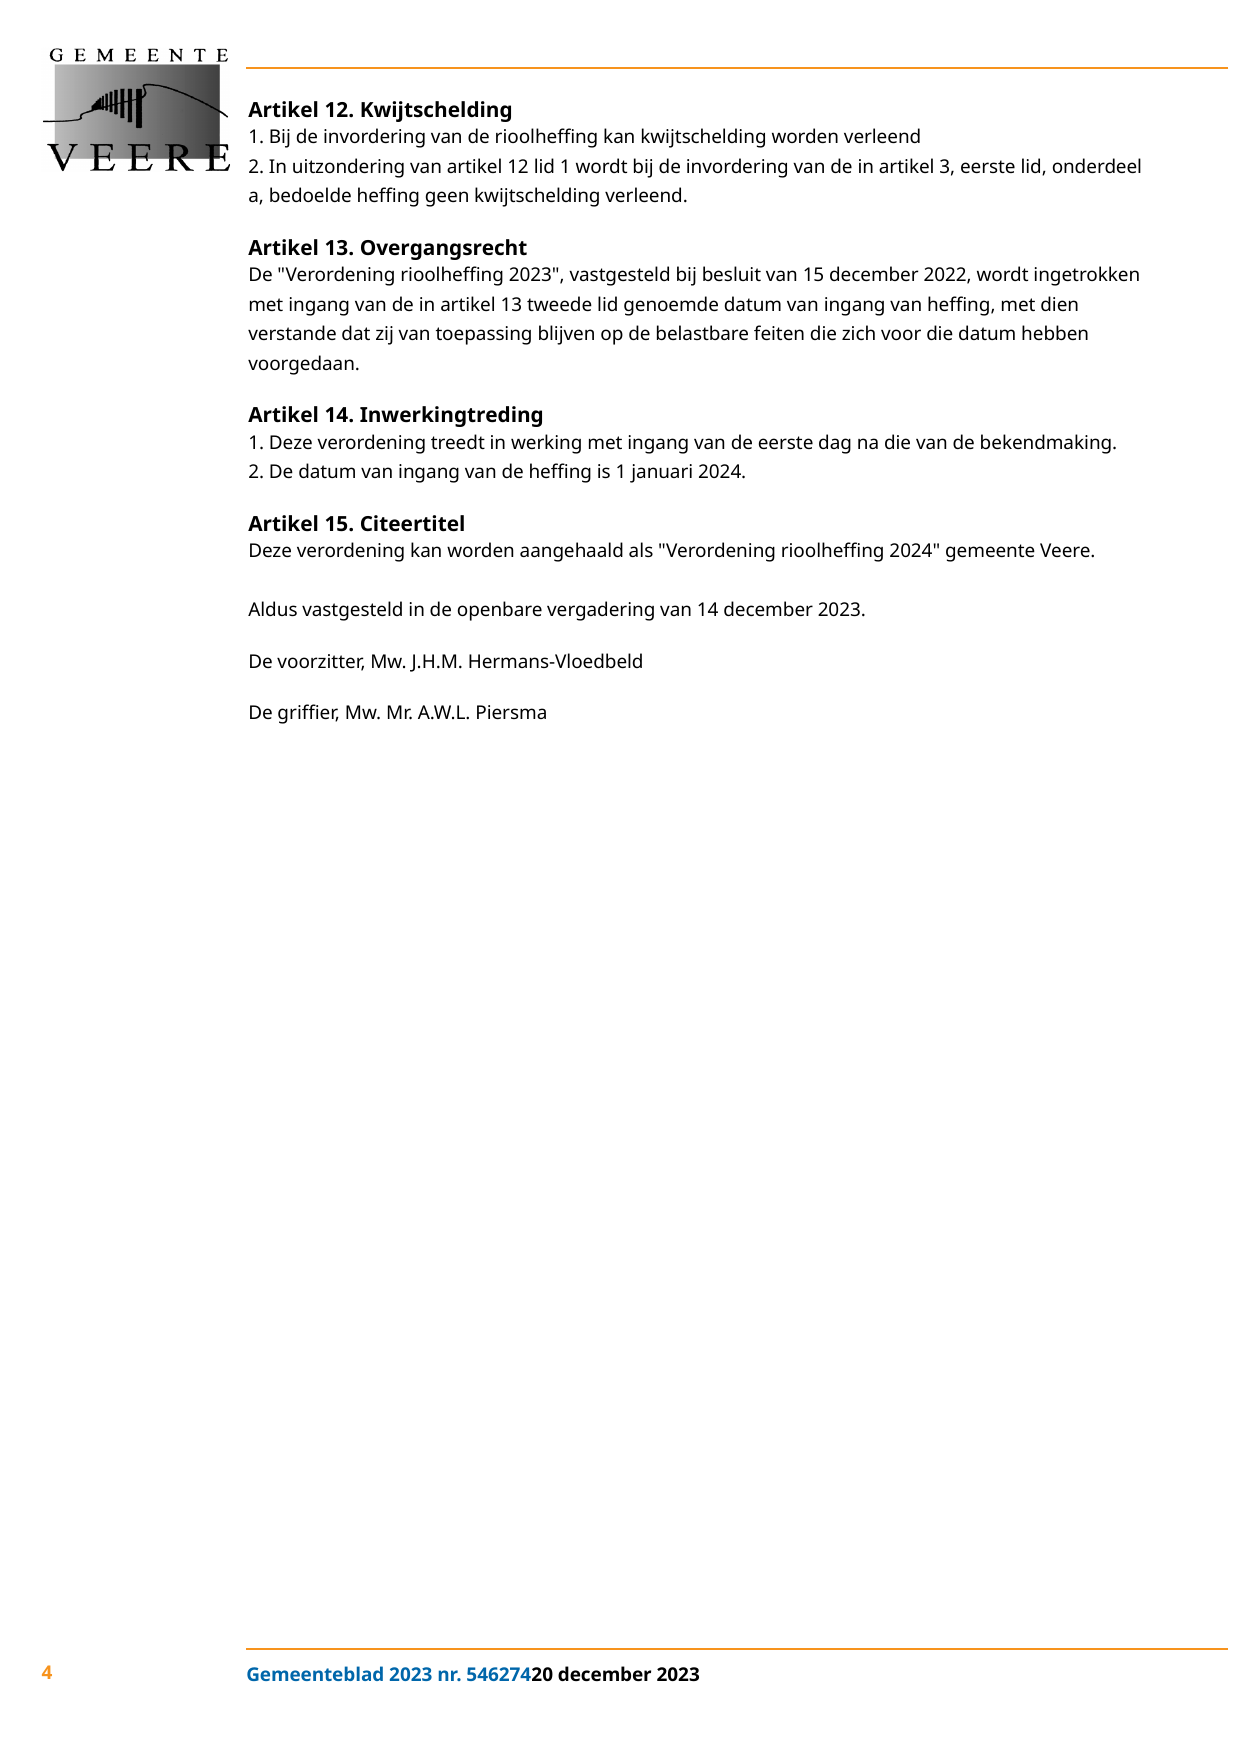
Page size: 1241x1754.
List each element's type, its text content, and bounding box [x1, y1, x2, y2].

text Artikel 14. Inwerkingtreding [248, 400, 1152, 429]
text De griffier, Mw. Mr. A.W.L. Piersma [248, 699, 1152, 725]
text 2. In uitzondering van artikel 12 lid 1 wordt bij de invordering van de in artikel 3, eerste lid, onderdeel a, bedoelde heffing geen kwijtschelding verleend. [248, 153, 1152, 208]
text Deze verordening kan worden aangehaald als "Verordening rioolheffing 2024" gemeente Veere. [248, 537, 1152, 563]
text 1. Bij de invordering van de rioolheffing kan kwijtschelding worden verleend [248, 123, 1152, 149]
picture [41, 47, 231, 172]
text Artikel 13. Overgangsrecht [248, 233, 1152, 261]
text Artikel 12. Kwijtschelding [248, 95, 1152, 123]
text Artikel 15. Citeertitel [248, 509, 1152, 537]
text Aldus vastgesteld in de openbare vergadering van 14 december 2023. [248, 596, 1152, 622]
text De voorzitter, Mw. J.H.M. Hermans-Vloedbeld [248, 648, 1152, 674]
text 1. Deze verordening treedt in werking met ingang van de eerste dag na die van de bekendmaking. [248, 429, 1152, 454]
text De "Verordening rioolheffing 2023", vastgesteld bij besluit van 15 december 2022, wordt ingetrokken met ingang van de in artikel 13 tweede lid genoemde datum van ingang van heffing, met dien verstande dat zij van toepassing blijven op de belastbare feiten die zich voor die datum hebben voorgedaan. [248, 261, 1152, 376]
text 2. De datum van ingang van de heffing is 1 januari 2024. [248, 458, 1152, 484]
